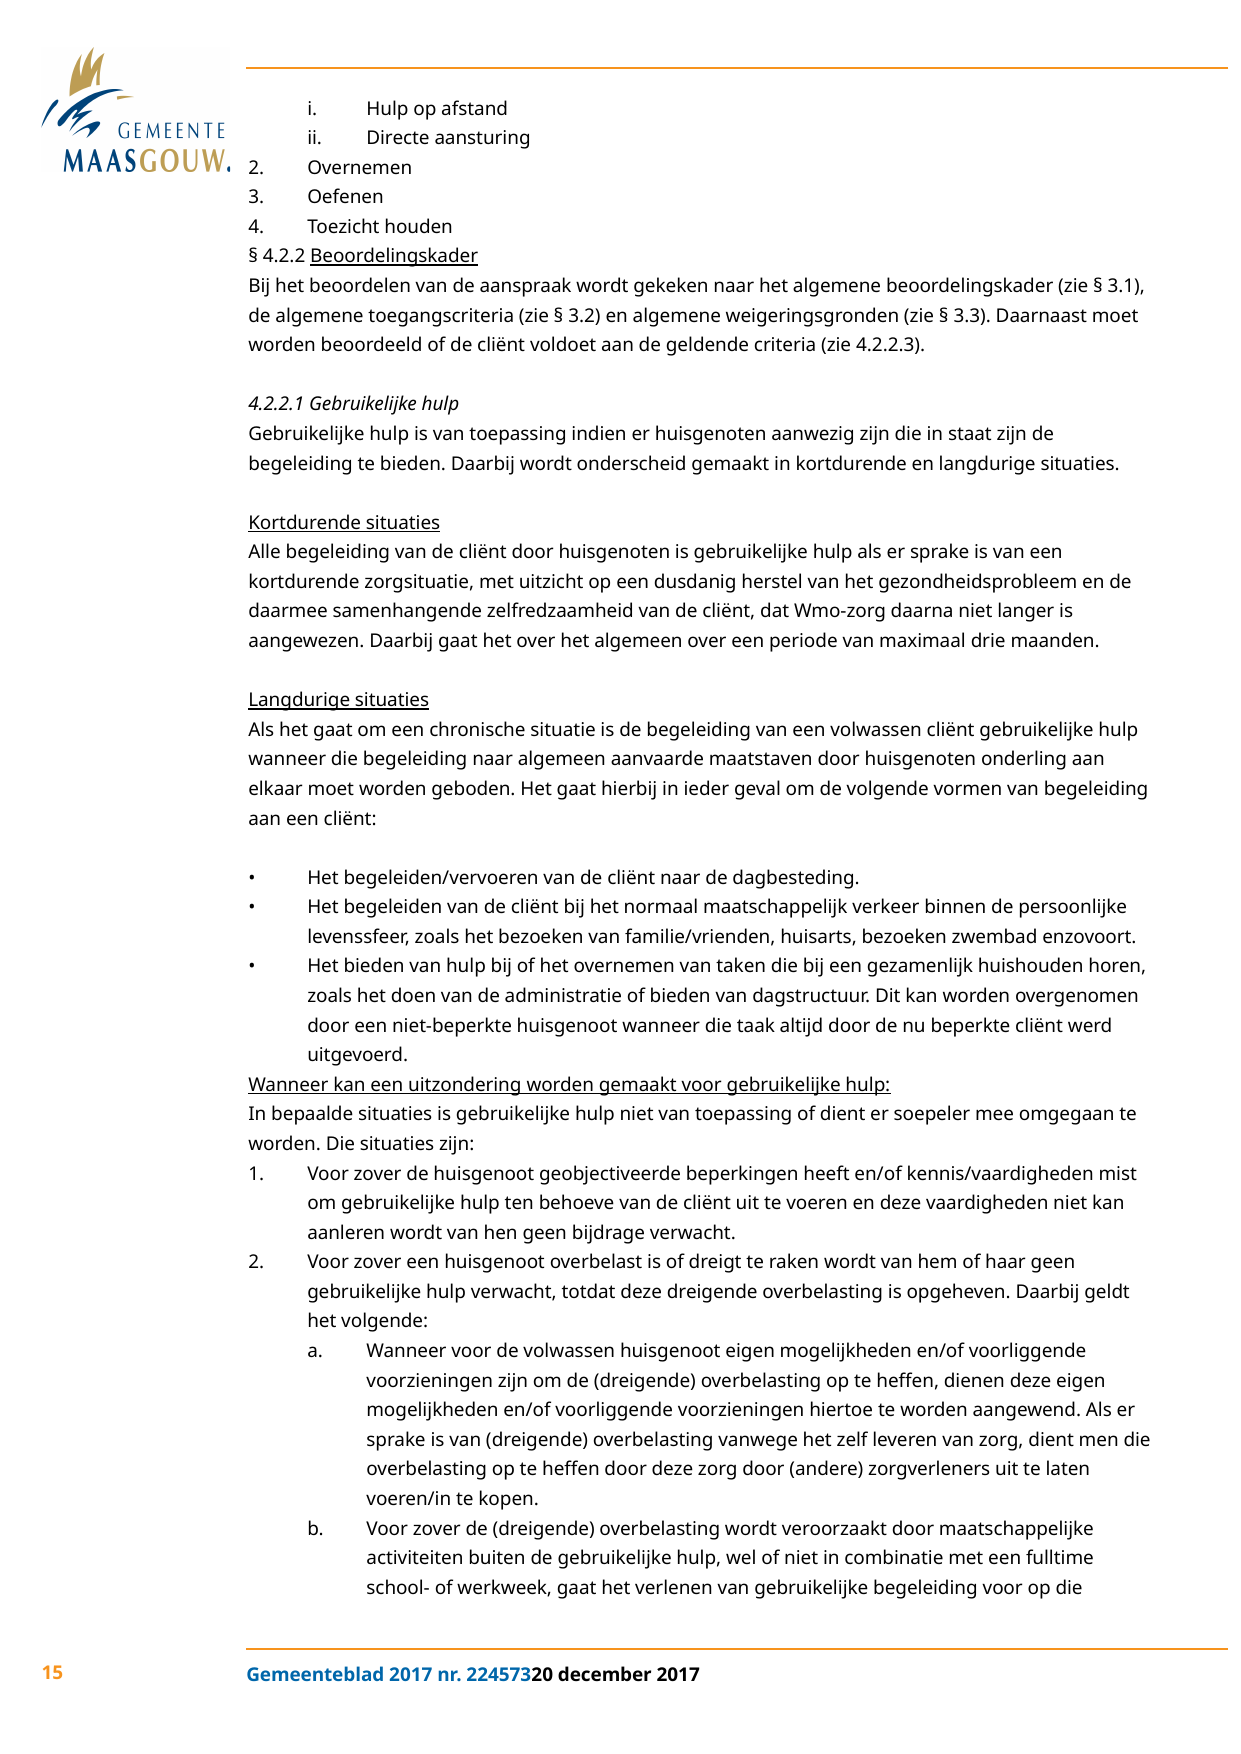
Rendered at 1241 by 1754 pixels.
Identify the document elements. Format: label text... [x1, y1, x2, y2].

text In bepaalde situaties is gebruikelijke hulp niet van toepassing of dient er soepeler mee omgegaan te worden. Die situaties zijn: [248, 1101, 1152, 1156]
text Gebruikelijke hulp is van toepassing indien er huisgenoten aanwezig zijn die in staat zijn de begeleiding te bieden. Daarbij wordt onderscheid gemaakt in kortdurende en langdurige situaties. [248, 420, 1152, 476]
text § 4.2.2 Beoordelingskader [248, 243, 1152, 268]
text Als het gaat om een chronische situatie is de begeleiding van een volwassen cliënt gebruikelijke hulp wanneer die begeleiding naar algemeen aanvaarde maatstaven door huisgenoten onderling aan elkaar moet worden geboden. Het gaat hierbij in ieder geval om de volgende vormen van begeleiding aan een cliënt: [248, 716, 1152, 831]
list Voor zover de (dreigende) overbelasting wordt veroorzaakt door maatschappelijke activiteiten buiten de gebruikelijke hulp, wel of niet in combinatie met een fulltime school- of werkweek, gaat het verlenen van gebruikelijke begeleiding voor op die [307, 1515, 1152, 1600]
list Toezicht houden [248, 213, 1152, 239]
text Alle begeleiding van de cliënt door huisgenoten is gebruikelijke hulp als er sprake is van een kortdurende zorgsituatie, met uitzicht op een dusdanig herstel van het gezondheidsprobleem en de daarmee samenhangende zelfredzaamheid van de cliënt, dat Wmo-zorg daarna niet langer is aangewezen. Daarbij gaat het over het algemeen over een periode van maximaal drie maanden. [248, 538, 1152, 653]
list Het begeleiden/vervoeren van de cliënt naar de dagbesteding. [248, 864, 1152, 890]
text Wanneer kan een uitzondering worden gemaakt voor gebruikelijke hulp: [248, 1071, 1152, 1097]
text 4.2.2.1 Gebruikelijke hulp [248, 391, 1152, 416]
list Oefenen [248, 183, 1152, 209]
list Directe aansturing [307, 124, 1152, 150]
picture [41, 47, 231, 172]
text Bij het beoordelen van de aanspraak wordt gekeken naar het algemene beoordelingskader (zie § 3.1), de algemene toegangscriteria (zie § 3.2) en algemene weigeringsgronden (zie § 3.3). Daarnaast moet worden beoordeeld of de cliënt voldoet aan de geldende criteria (zie 4.2.2.3). [248, 272, 1152, 357]
list Voor zover de huisgenoot geobjectiveerde beperkingen heeft en/of kennis/vaardigheden mist om gebruikelijke hulp ten behoeve van de cliënt uit te voeren en deze vaardigheden niet kan aanleren wordt van hen geen bijdrage verwacht. [248, 1160, 1152, 1245]
list Overnemen [248, 154, 1152, 180]
list Hulp op afstand [307, 95, 1152, 121]
list Wanneer voor de volwassen huisgenoot eigen mogelijkheden en/of voorliggende voorzieningen zijn om de (dreigende) overbelasting op te heffen, dienen deze eigen mogelijkheden en/of voorliggende voorzieningen hiertoe te worden aangewend. Als er sprake is van (dreigende) overbelasting vanwege het zelf leveren van zorg, dient men die overbelasting op te heffen door deze zorg door (andere) zorgverleners uit te laten voeren/in te kopen. [307, 1337, 1152, 1511]
list Voor zover een huisgenoot overbelast is of dreigt te raken wordt van hem of haar geen gebruikelijke hulp verwacht, totdat deze dreigende overbelasting is opgeheven. Daarbij geldt het volgende: [248, 1248, 1152, 1333]
list Het bieden van hulp bij of het overnemen van taken die bij een gezamenlijk huishouden horen, zoals het doen van de administratie of bieden van dagstructuur. Dit kan worden overgenomen door een niet-beperkte huisgenoot wanneer die taak altijd door de nu beperkte cliënt werd uitgevoerd. [248, 953, 1152, 1067]
text Kortdurende situaties [248, 509, 1152, 535]
list Het begeleiden van de cliënt bij het normaal maatschappelijk verkeer binnen de persoonlijke levenssfeer, zoals het bezoeken van familie/vrienden, huisarts, bezoeken zwembad enzovoort. [248, 893, 1152, 949]
text Langdurige situaties [248, 686, 1152, 712]
